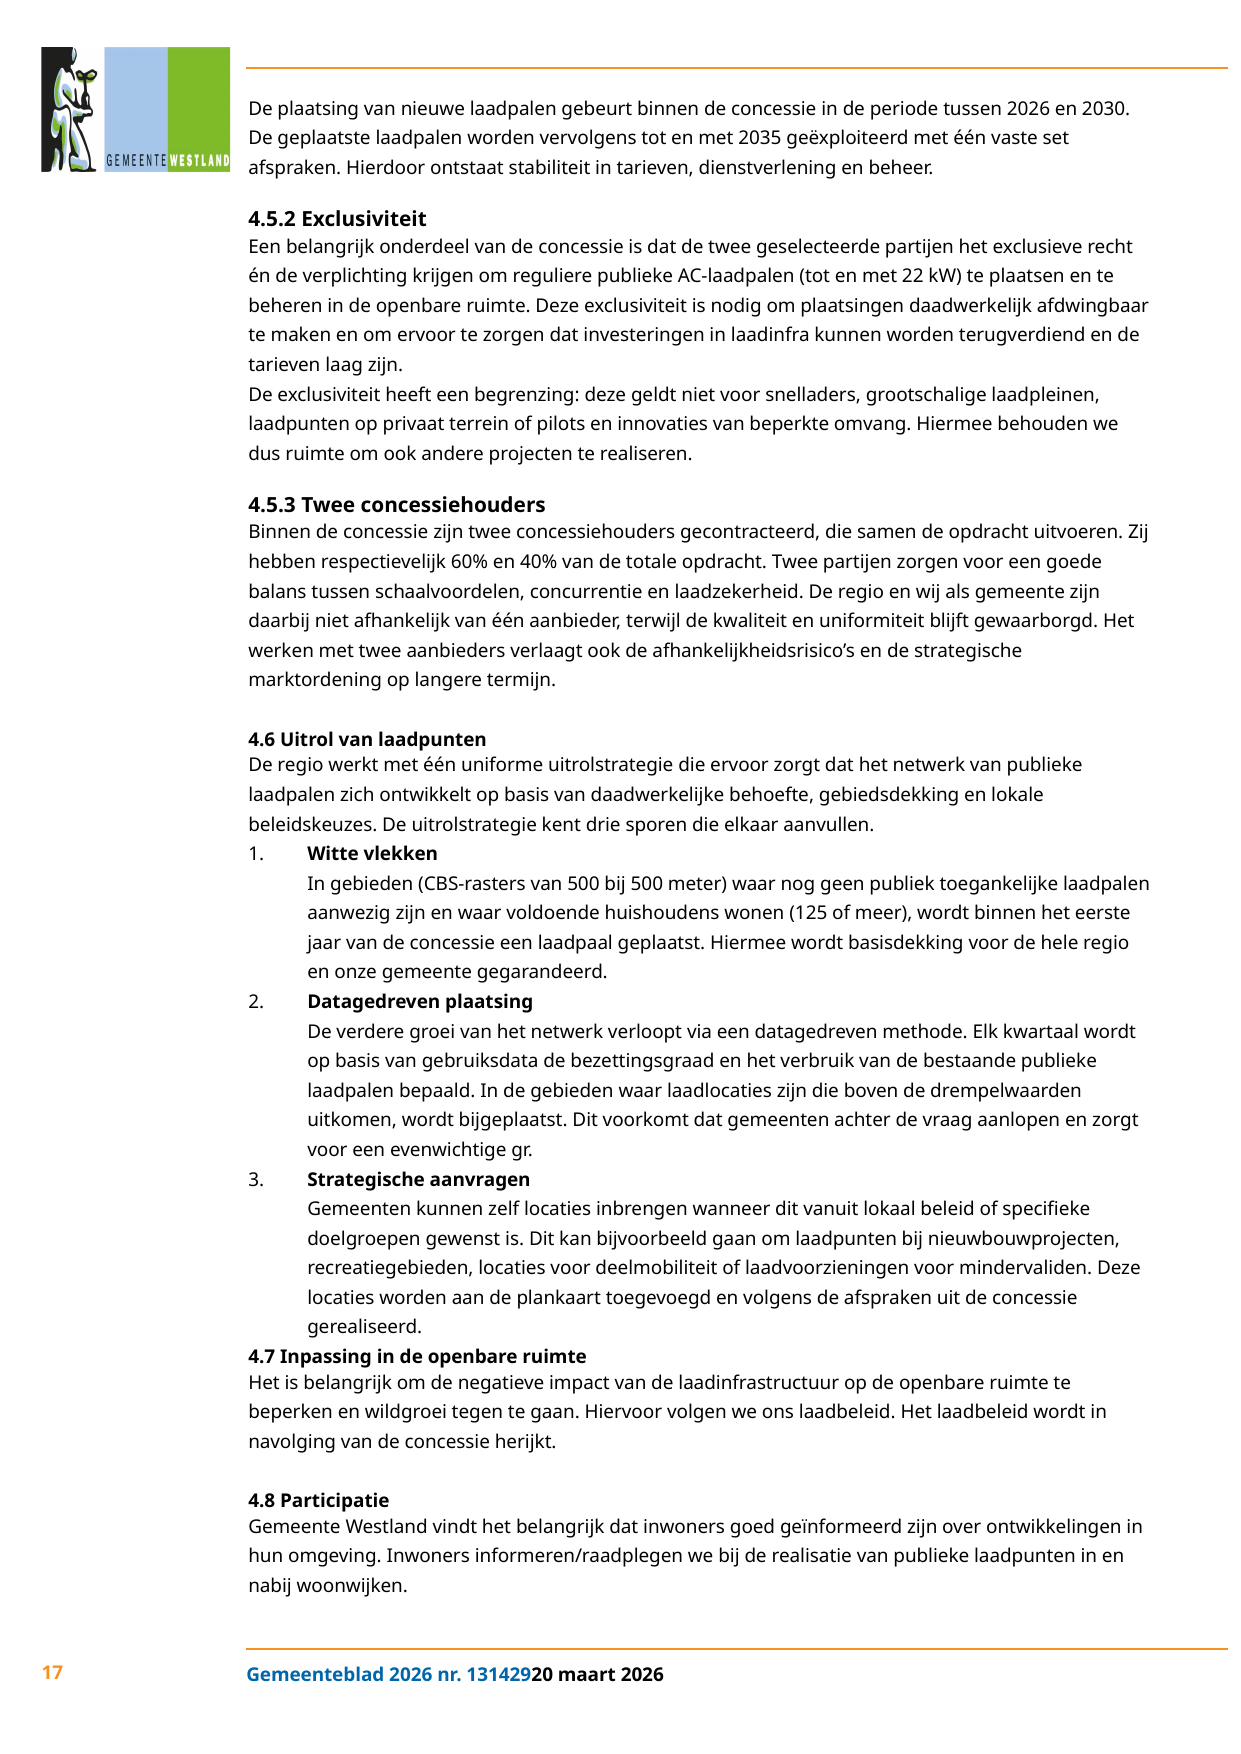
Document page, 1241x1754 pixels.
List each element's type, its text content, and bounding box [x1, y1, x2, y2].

text Gemeente Westland vindt het belangrijk dat inwoners goed geïnformeerd zijn over ontwikkelingen in hun omgeving. Inwoners informeren/raadplegen we bij de realisatie van publieke laadpunten in en nabij woonwijken. [248, 1513, 1152, 1598]
text Het is belangrijk om de negatieve impact van de laadinfrastructuur op de openbare ruimte te beperken en wildgroei tegen te gaan. Hiervoor volgen we ons laadbeleid. Het laadbeleid wordt in navolging van de concessie herijkt. [248, 1369, 1152, 1454]
list Witte vlekken [248, 840, 1152, 866]
text De plaatsing van nieuwe laadpalen gebeurt binnen de concessie in de periode tussen 2026 en 2030. De geplaatste laadpalen worden vervolgens tot en met 2035 geëxploiteerd met één vaste set afspraken. Hierdoor ontstaat stabiliteit in tarieven, dienstverlening en beheer. [248, 95, 1152, 180]
list In gebieden (CBS-rasters van 500 bij 500 meter) waar nog geen publiek toegankelijke laadpalen aanwezig zijn en waar voldoende huishoudens wonen (125 of meer), wordt binnen het eerste jaar van de concessie een laadpaal geplaatst. Hiermee wordt basisdekking voor de hele regio en onze gemeente gegarandeerd. [248, 870, 1152, 984]
list Datagedreven plaatsing [248, 988, 1152, 1014]
text 4.8 Participatie [248, 1487, 1152, 1513]
text 4.7 Inpassing in de openbare ruimte [248, 1343, 1152, 1369]
text 4.5.2 Exclusiviteit [248, 204, 1152, 233]
picture [41, 47, 231, 172]
text 4.6 Uitrol van laadpunten [248, 726, 1152, 752]
list De verdere groei van het netwerk verloopt via een datagedreven methode. Elk kwartaal wordt op basis van gebruiksdata de bezettingsgraad en het verbruik van de bestaande publieke laadpalen bepaald. In de gebieden waar laadlocaties zijn die boven de drempelwaarden uitkomen, wordt bijgeplaatst. Dit voorkomt dat gemeenten achter de vraag aanlopen en zorgt voor een evenwichtige gr. [248, 1018, 1152, 1162]
text De regio werkt met één uniforme uitrolstrategie die ervoor zorgt dat het netwerk van publieke laadpalen zich ontwikkelt op basis van daadwerkelijke behoefte, gebiedsdekking en lokale beleidskeuzes. De uitrolstrategie kent drie sporen die elkaar aanvullen. [248, 752, 1152, 836]
list Gemeenten kunnen zelf locaties inbrengen wanneer dit vanuit lokaal beleid of specifieke doelgroepen gewenst is. Dit kan bijvoorbeeld gaan om laadpunten bij nieuwbouwprojecten, recreatiegebieden, locaties voor deelmobiliteit of laadvoorzieningen voor mindervaliden. Deze locaties worden aan de plankaart toegevoegd en volgens de afspraken uit de concessie gerealiseerd. [248, 1195, 1152, 1339]
list Strategische aanvragen [248, 1166, 1152, 1191]
text Een belangrijk onderdeel van de concessie is dat de twee geselecteerde partijen het exclusieve recht én de verplichting krijgen om reguliere publieke AC-laadpalen (tot en met 22 kW) te plaatsen en te beheren in de openbare ruimte. Deze exclusiviteit is nodig om plaatsingen daadwerkelijk afdwingbaar te maken en om ervoor te zorgen dat investeringen in laadinfra kunnen worden terugverdiend en de tarieven laag zijn. [248, 233, 1152, 377]
text Binnen de concessie zijn twee concessiehouders gecontracteerd, die samen de opdracht uitvoeren. Zij hebben respectievelijk 60% en 40% van de totale opdracht. Twee partijen zorgen voor een goede balans tussen schaalvoordelen, concurrentie en laadzekerheid. De regio en wij als gemeente zijn daarbij niet afhankelijk van één aanbieder, terwijl de kwaliteit en uniformiteit blijft gewaarborgd. Het werken met twee aanbieders verlaagt ook de afhankelijkheidsrisico’s en de strategische marktordening op langere termijn. [248, 519, 1152, 692]
text De exclusiviteit heeft een begrenzing: deze geldt niet voor snelladers, grootschalige laadpleinen, laadpunten op privaat terrein of pilots en innovaties van beperkte omvang. Hiermee behouden we dus ruimte om ook andere projecten te realiseren. [248, 381, 1152, 466]
text 4.5.3 Twee concessiehouders [248, 490, 1152, 519]
